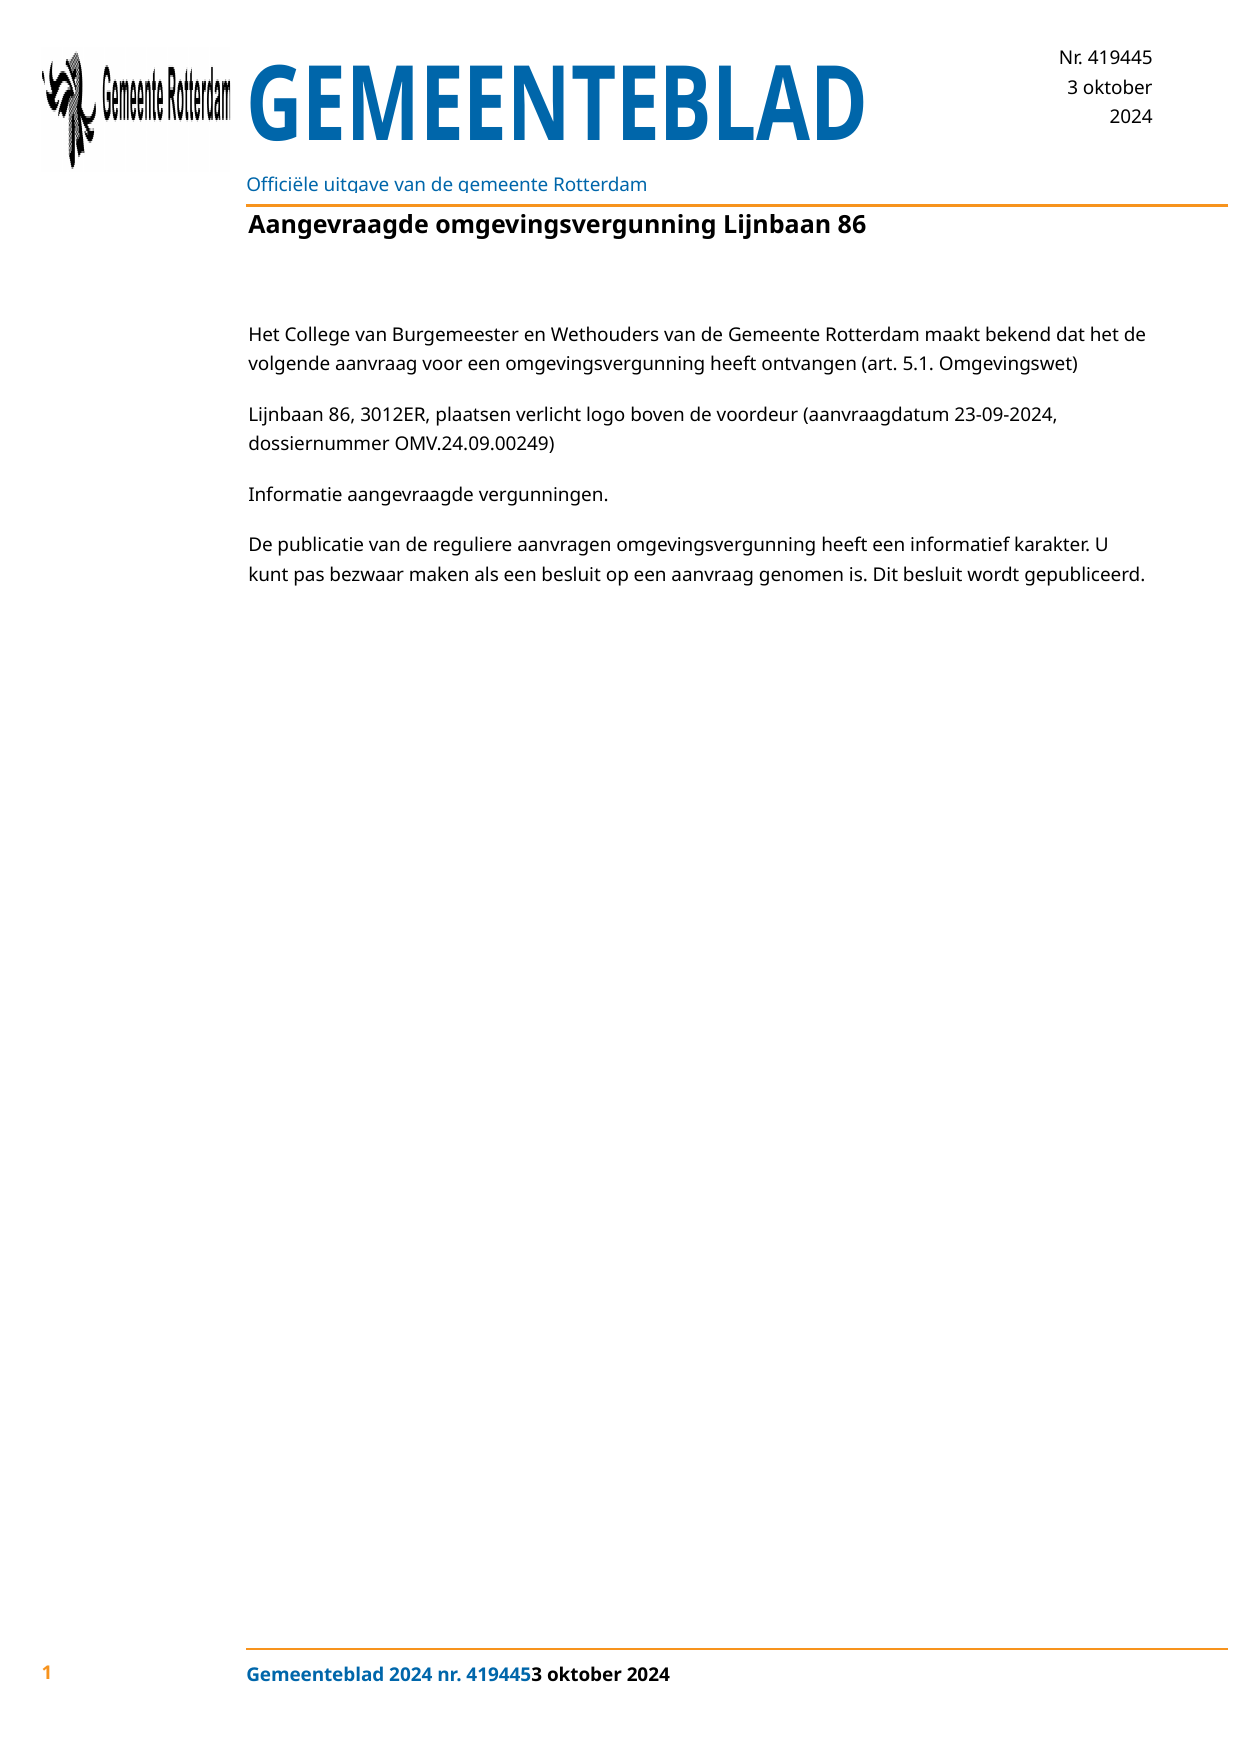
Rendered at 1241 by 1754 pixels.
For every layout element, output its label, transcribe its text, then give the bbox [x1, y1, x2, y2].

text Lijnbaan 86, 3012ER, plaatsen verlicht logo boven de voordeur (aanvraagdatum 23-09-2024, dossiernummer OMV.24.09.00249) [248, 401, 1152, 456]
text Informatie aangevraagde vergunningen. [248, 481, 1152, 506]
text Het College van Burgemeester en Wethouders van de Gemeente Rotterdam maakt bekend dat het de volgende aanvraag voor een omgevingsvergunning heeft ontvangen (art. 5.1. Omgevingswet) [248, 321, 1152, 376]
picture [41, 47, 231, 172]
text De publicatie van de reguliere aanvragen omgevingsvergunning heeft een informatief karakter. U kunt pas bezwaar maken als een besluit op een aanvraag genomen is. Dit besluit wordt gepubliceerd. [248, 531, 1152, 586]
text Aangevraagde omgevingsvergunning Lijnbaan 86 [248, 207, 1152, 241]
